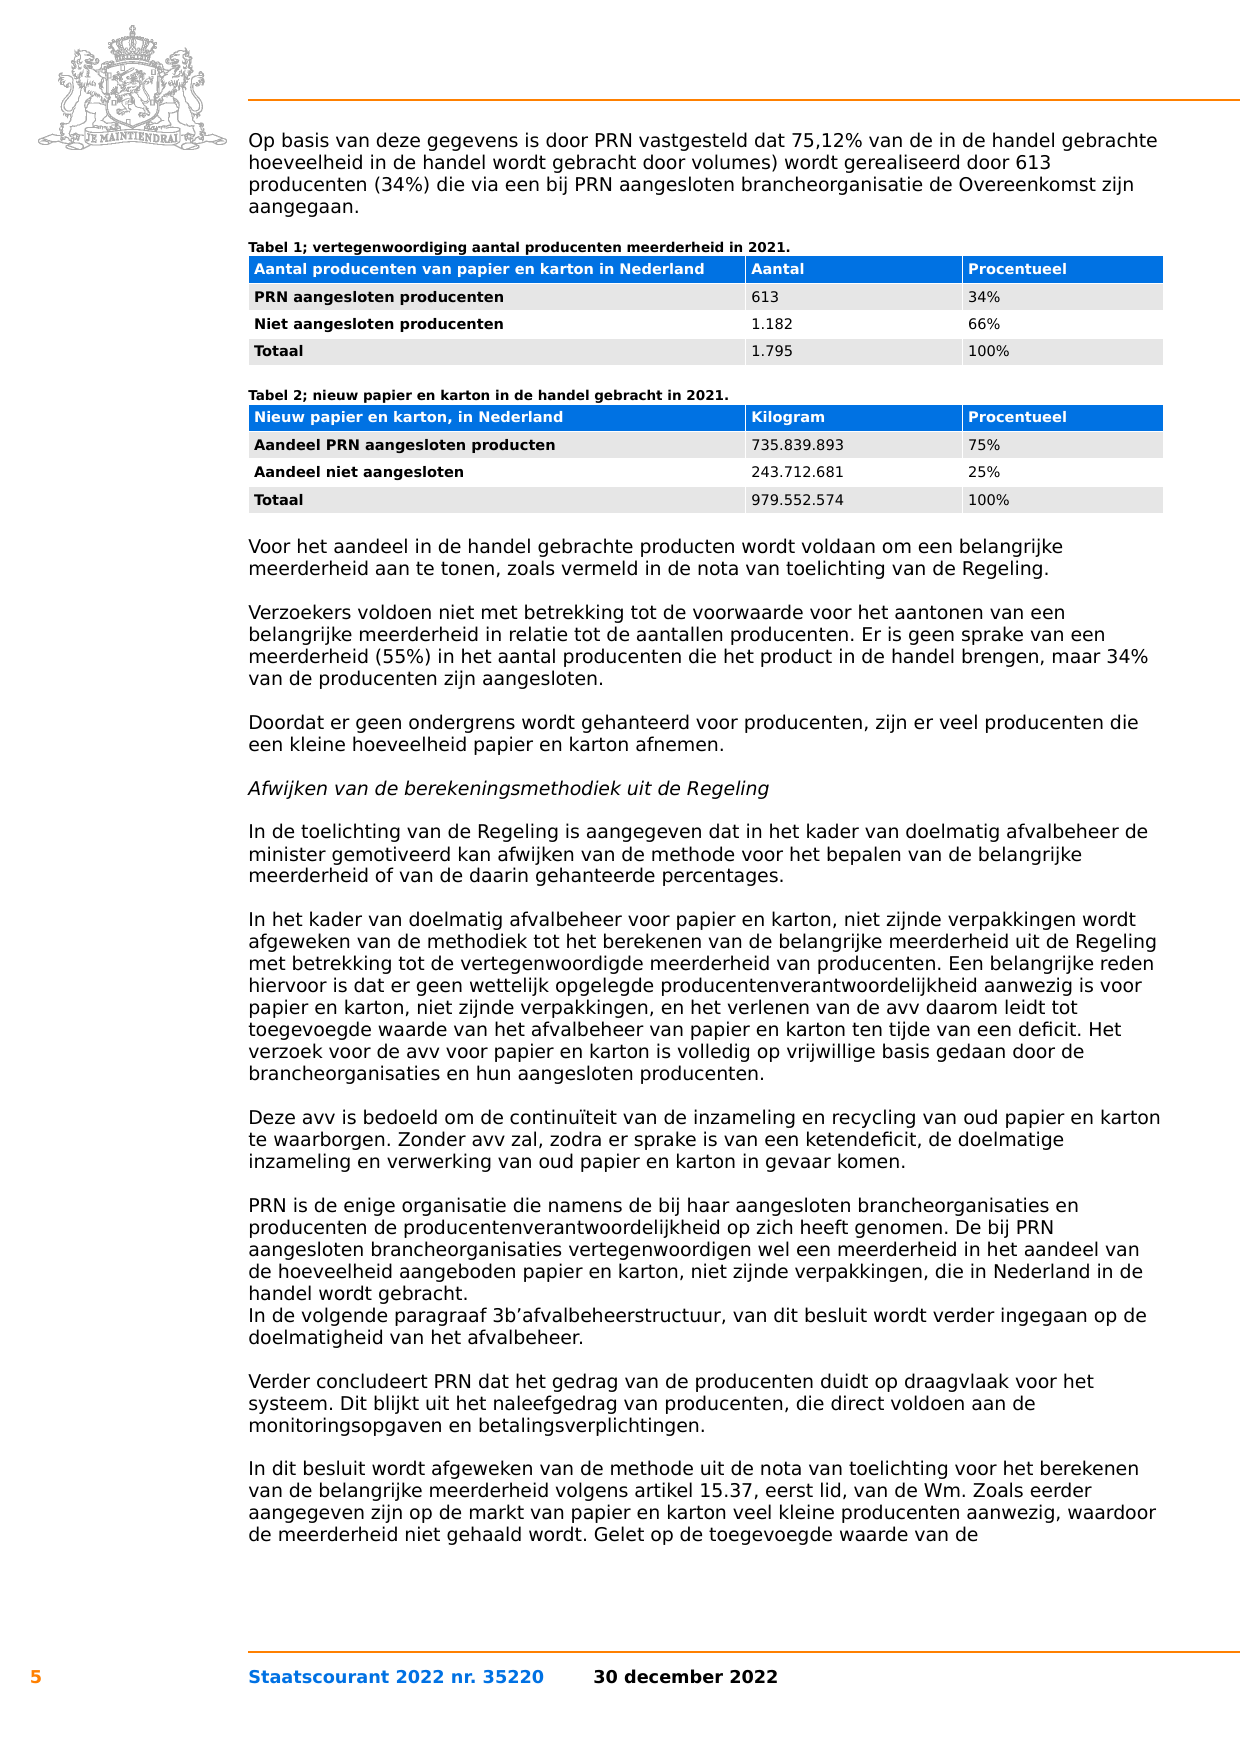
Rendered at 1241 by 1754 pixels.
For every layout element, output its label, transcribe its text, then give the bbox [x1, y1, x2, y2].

table_cell 1.795 [746, 339, 962, 365]
table_header Tabel 2; nieuw papier en karton in de handel gebracht in 2021. [248, 388, 1163, 404]
table_cell 34% [963, 284, 1163, 310]
picture [38, 25, 227, 150]
table_cell Aandeel PRN aangesloten producten [249, 432, 745, 458]
table_header Tabel 1; vertegenwoordiging aantal producenten meerderheid in 2021. [248, 240, 1163, 255]
table_cell Procentueel [963, 256, 1163, 283]
table_cell 75% [963, 432, 1163, 458]
text In dit besluit wordt afgeweken van de methode uit de nota van toelichting voor het berekenen van de belangrijke meerderheid volgens artikel 15.37, eerst lid, van de Wm. Zoals eerder aangegeven zijn op de markt van papier en karton veel kleine producenten aanwezig, waardoor de meerderheid niet gehaald wordt. Gelet op de toegevoegde waarde van de [248, 1458, 1163, 1546]
table_cell Totaal [249, 339, 745, 365]
text Voor het aandeel in de handel gebrachte producten wordt voldaan om een belangrijke meerderheid aan te tonen, zoals vermeld in de nota van toelichting van de Regeling. [248, 536, 1163, 580]
text PRN is de enige organisatie die namens de bij haar aangesloten brancheorganisaties en producenten de producentenverantwoordelijkheid op zich heeft genomen. De bij PRN aangesloten brancheorganisaties vertegenwoordigen wel een meerderheid in het aandeel van de hoeveelheid aangeboden papier en karton, niet zijnde verpakkingen, die in Nederland in de handel wordt gebracht. [248, 1195, 1163, 1305]
table_cell 66% [963, 311, 1163, 338]
table_cell 1.182 [746, 311, 962, 338]
text In de toelichting van de Regeling is aangegeven dat in het kader van doelmatig afvalbeheer de minister gemotiveerd kan afwijken van de methode voor het bepalen van de belangrijke meerderheid of van de daarin gehanteerde percentages. [248, 821, 1163, 887]
text Verder concludeert PRN dat het gedrag van de producenten duidt op draagvlaak voor het systeem. Dit blijkt uit het naleefgedrag van producenten, die direct voldoen aan de monitoringsopgaven en betalingsverplichtingen. [248, 1371, 1163, 1436]
table_cell Aantal [746, 256, 962, 283]
table_cell Kilogram [746, 405, 962, 431]
text In de volgende paragraaf 3b’afvalbeheerstructuur, van dit besluit wordt verder ingegaan op de doelmatigheid van het afvalbeheer. [248, 1305, 1163, 1349]
table_cell Aandeel niet aangesloten [249, 460, 745, 486]
table_cell Aantal producenten van papier en karton in Nederland [249, 256, 745, 283]
text Verzoekers voldoen niet met betrekking tot de voorwaarde voor het aantonen van een belangrijke meerderheid in relatie tot de aantallen producenten. Er is geen sprake van een meerderheid (55%) in het aantal producenten die het product in de handel brengen, maar 34% van de producenten zijn aangesloten. [248, 602, 1163, 690]
table_cell 613 [746, 284, 962, 310]
table_cell 735.839.893 [746, 432, 962, 458]
table_cell Totaal [249, 487, 745, 513]
text Doordat er geen ondergrens wordt gehanteerd voor producenten, zijn er veel producenten die een kleine hoeveelheid papier en karton afnemen. [248, 712, 1163, 756]
text Deze avv is bedoeld om de continuïteit van de inzameling en recycling van oud papier en karton te waarborgen. Zonder avv zal, zodra er sprake is van een ketendeficit, de doelmatige inzameling en verwerking van oud papier en karton in gevaar komen. [248, 1107, 1163, 1173]
table_cell 979.552.574 [746, 487, 962, 513]
table_cell 243.712.681 [746, 460, 962, 486]
table_cell PRN aangesloten producenten [249, 284, 745, 310]
table_cell 100% [963, 339, 1163, 365]
subtitle Afwijken van de berekeningsmethodiek uit de Regeling [248, 778, 1163, 799]
table_cell Procentueel [963, 405, 1163, 431]
table_cell Nieuw papier en karton, in Nederland [249, 405, 745, 431]
text In het kader van doelmatig afvalbeheer voor papier en karton, niet zijnde verpakkingen wordt afgeweken van de methodiek tot het berekenen van de belangrijke meerderheid uit de Regeling met betrekking tot de vertegenwoordigde meerderheid van producenten. Een belangrijke reden hiervoor is dat er geen wettelijk opgelegde producentenverantwoordelijkheid aanwezig is voor papier en karton, niet zijnde verpakkingen, en het verlenen van de avv daarom leidt tot toegevoegde waarde van het afvalbeheer van papier en karton ten tijde van een deficit. Het verzoek voor de avv voor papier en karton is volledig op vrijwillige basis gedaan door de brancheorganisaties en hun aangesloten producenten. [248, 909, 1163, 1085]
table_cell 100% [963, 487, 1163, 513]
table_cell Niet aangesloten producenten [249, 311, 745, 338]
text Op basis van deze gegevens is door PRN vastgesteld dat 75,12% van de in de handel gebrachte hoeveelheid in de handel wordt gebracht door volumes) wordt gerealiseerd door 613 producenten (34%) die via een bij PRN aangesloten brancheorganisatie de Overeenkomst zijn aangegaan. [248, 130, 1163, 218]
table_cell 25% [963, 460, 1163, 486]
